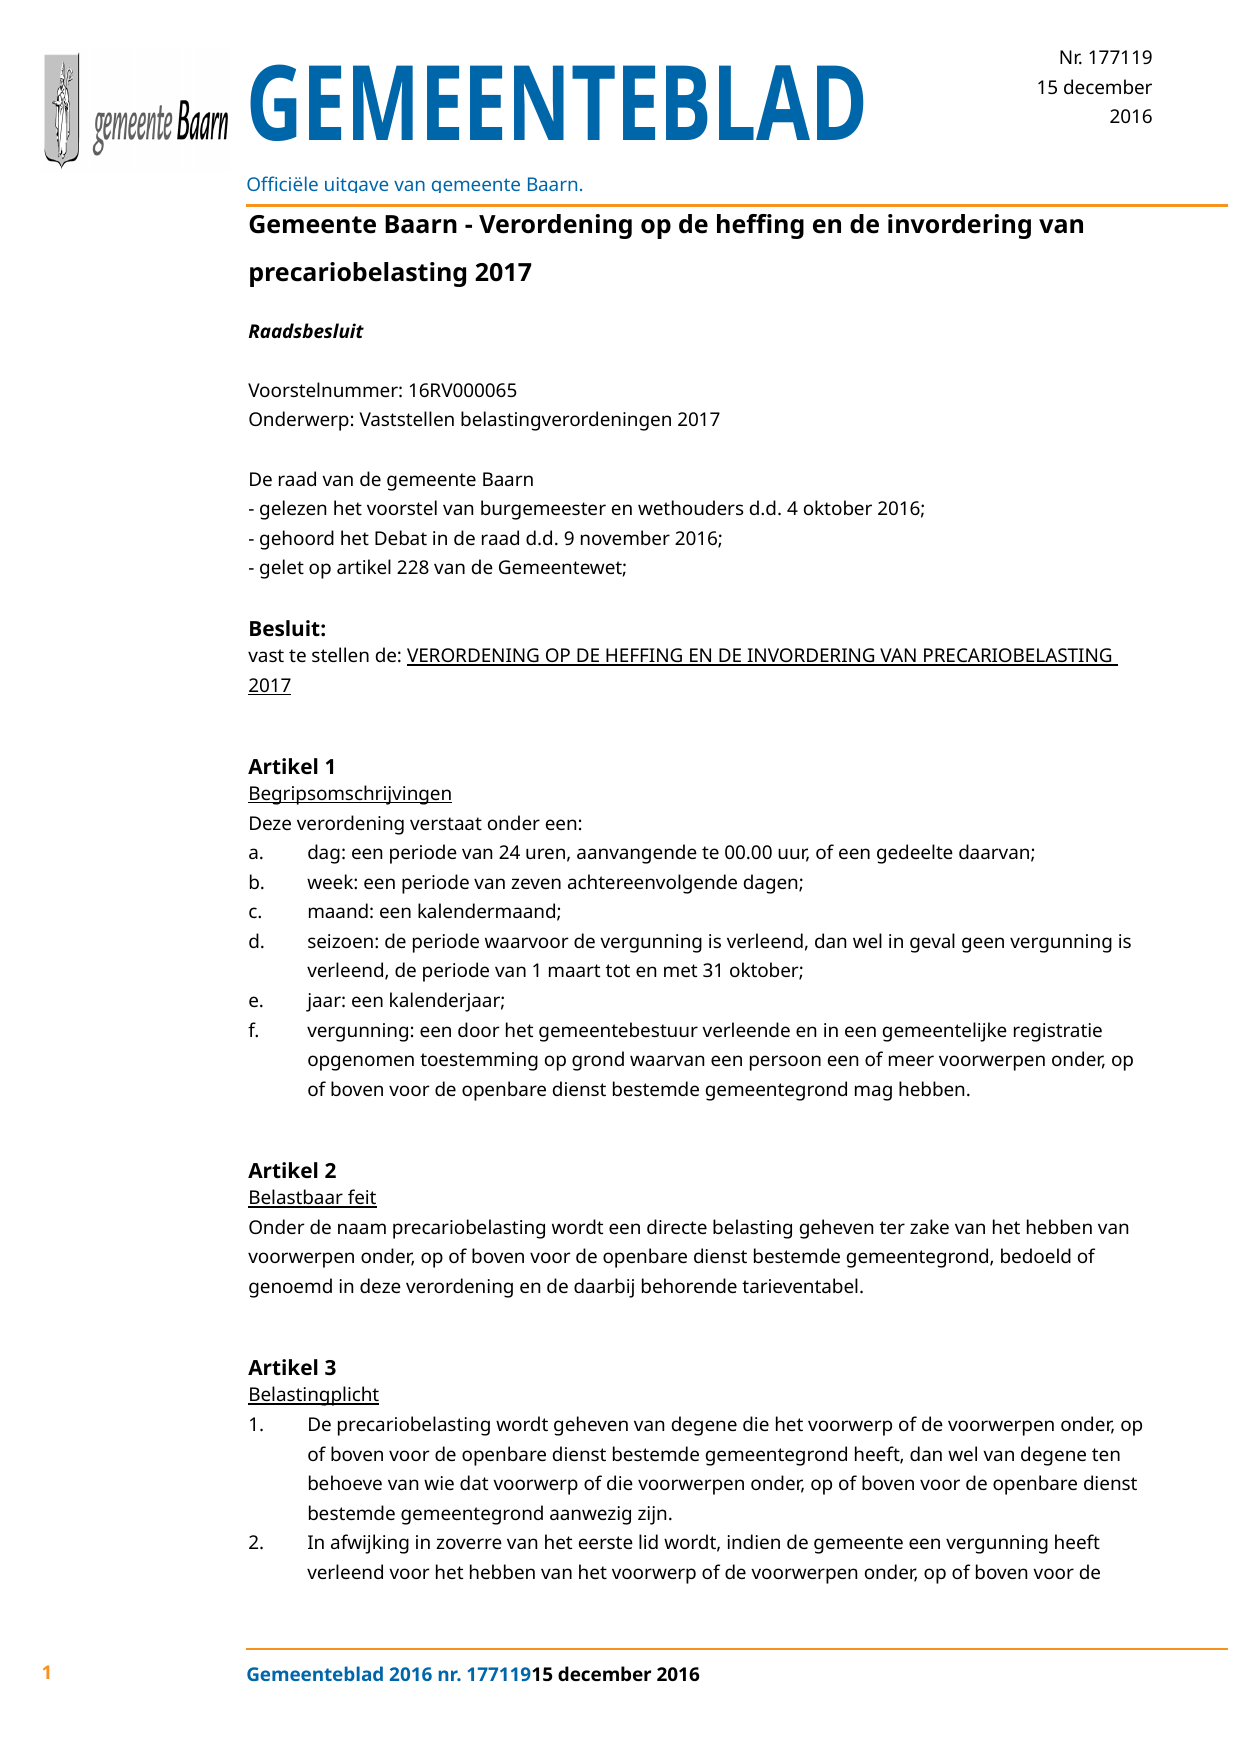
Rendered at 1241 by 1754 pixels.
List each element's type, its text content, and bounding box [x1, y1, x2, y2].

text Onder de naam precariobelasting wordt een directe belasting geheven ter zake van het hebben van voorwerpen onder, op of boven voor de openbare dienst bestemde gemeentegrond, bedoeld of genoemd in deze verordening en de daarbij behorende tarieventabel. [248, 1214, 1152, 1299]
list jaar: een kalenderjaar; [248, 987, 1152, 1013]
text Besluit: [248, 614, 1152, 642]
list week: een periode van zeven achtereenvolgende dagen; [248, 869, 1152, 895]
text - gelet op artikel 228 van de Gemeentewet; [248, 554, 1152, 580]
text Belastingplicht [248, 1382, 1152, 1407]
text Voorstelnummer: 16RV000065 [248, 377, 1152, 403]
picture [41, 47, 231, 172]
text Artikel 2 [248, 1156, 1152, 1184]
text Raadsbesluit [248, 318, 1152, 344]
list De precariobelasting wordt geheven van degene die het voorwerp of de voorwerpen onder, op of boven voor de openbare dienst bestemde gemeentegrond heeft, dan wel van degene ten behoeve van wie dat voorwerp of die voorwerpen onder, op of boven voor de openbare dienst bestemde gemeentegrond aanwezig zijn. [248, 1411, 1152, 1526]
text Artikel 3 [248, 1353, 1152, 1382]
text vast te stellen de: VERORDENING OP DE HEFFING EN DE INVORDERING VAN PRECARIOBELASTING 2017 [248, 642, 1152, 697]
text - gelezen het voorstel van burgemeester en wethouders d.d. 4 oktober 2016; [248, 495, 1152, 521]
list dag: een periode van 24 uren, aanvangende te 00.00 uur, of een gedeelte daarvan; [248, 839, 1152, 865]
text Begripsomschrijvingen [248, 780, 1152, 806]
list vergunning: een door het gemeentebestuur verleende en in een gemeentelijke registratie opgenomen toestemming op grond waarvan een persoon een of meer voorwerpen onder, op of boven voor de openbare dienst bestemde gemeentegrond mag hebben. [248, 1017, 1152, 1102]
text - gehoord het Debat in de raad d.d. 9 november 2016; [248, 525, 1152, 551]
text Artikel 1 [248, 752, 1152, 780]
list seizoen: de periode waarvoor de vergunning is verleend, dan wel in geval geen vergunning is verleend, de periode van 1 maart tot en met 31 oktober; [248, 928, 1152, 983]
text Deze verordening verstaat onder een: [248, 810, 1152, 836]
list In afwijking in zoverre van het eerste lid wordt, indien de gemeente een vergunning heeft verleend voor het hebben van het voorwerp of de voorwerpen onder, op of boven voor de [248, 1529, 1152, 1585]
text Onderwerp: Vaststellen belastingverordeningen 2017 [248, 407, 1152, 432]
text De raad van de gemeente Baarn [248, 466, 1152, 492]
text Gemeente Baarn - Verordening op de heffing en de invordering van precariobelasting 2017 [248, 207, 1152, 288]
text Belastbaar feit [248, 1184, 1152, 1210]
list maand: een kalendermaand; [248, 898, 1152, 924]
